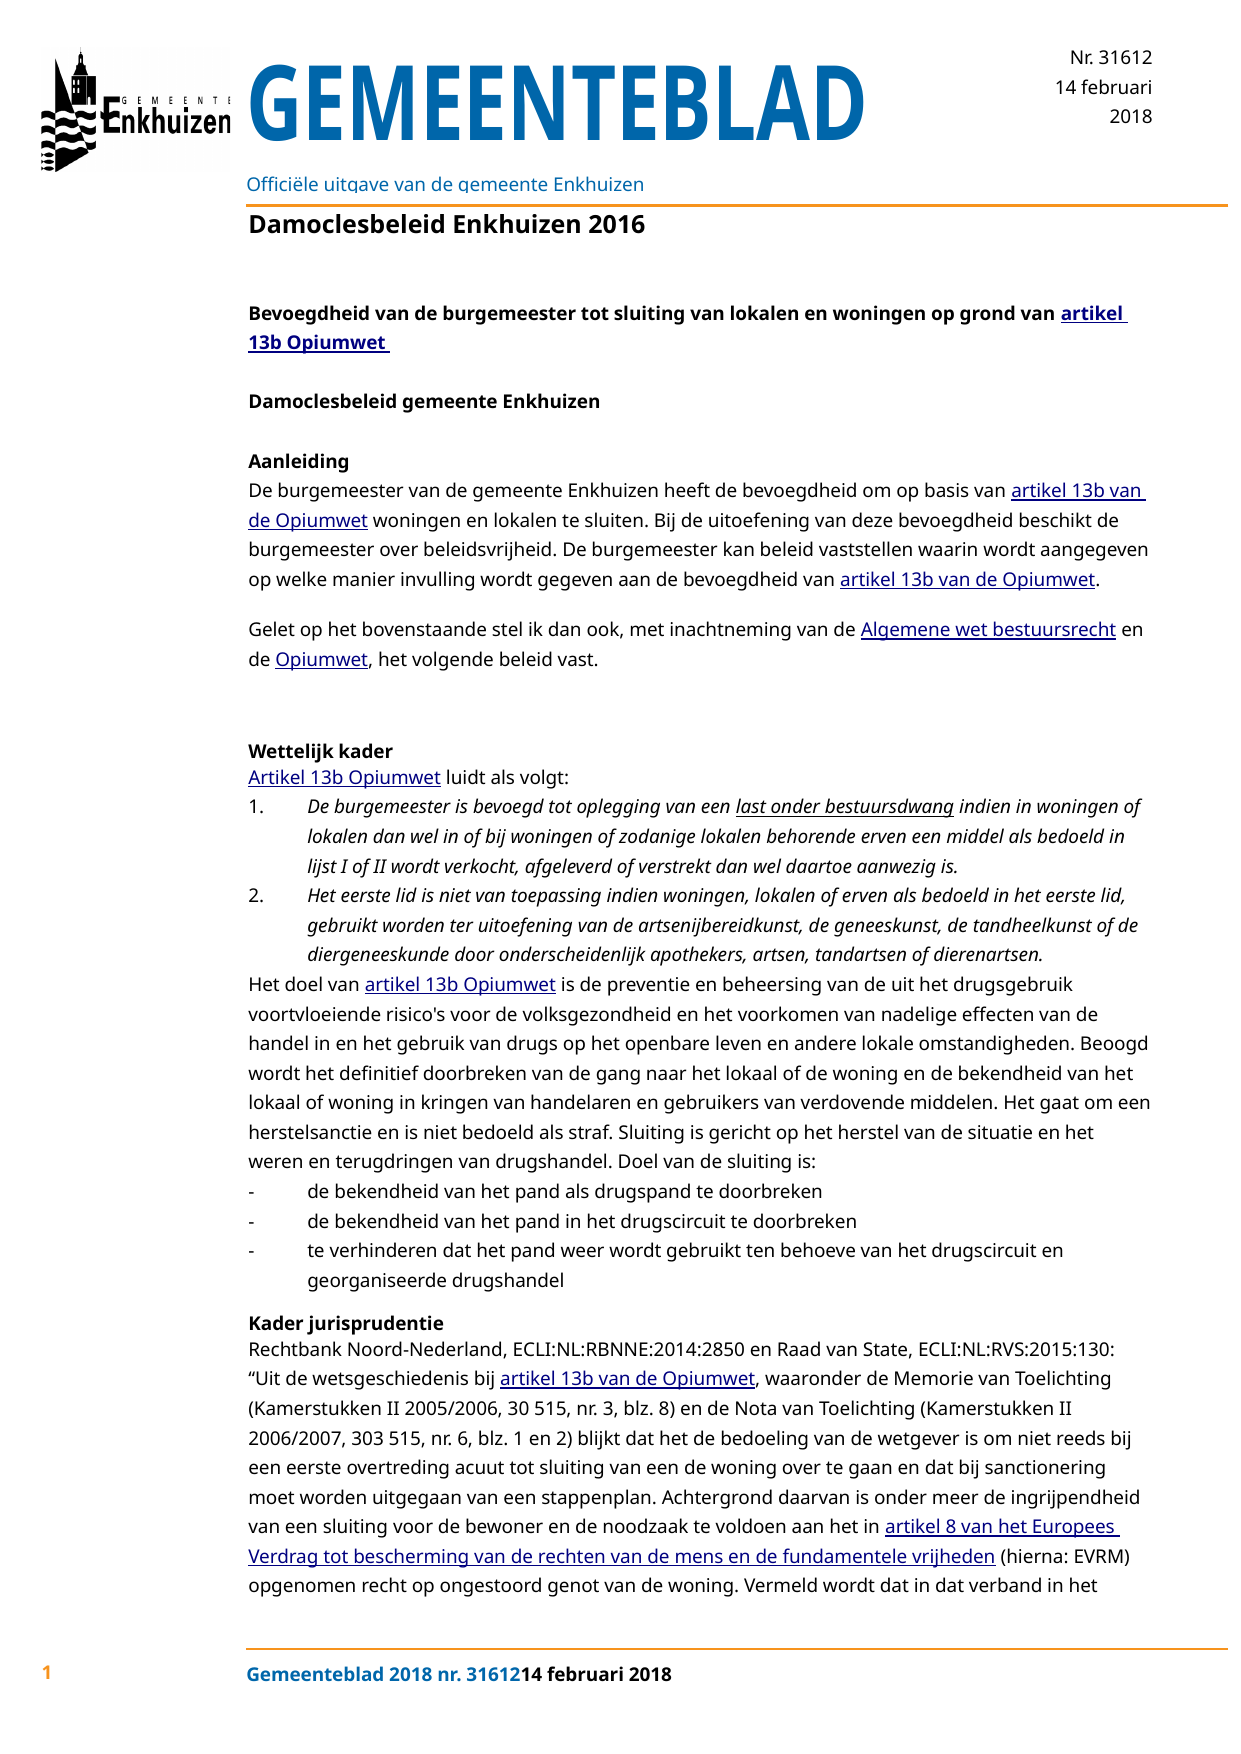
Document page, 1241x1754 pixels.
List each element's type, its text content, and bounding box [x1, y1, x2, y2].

list de bekendheid van het pand in het drugscircuit te doorbreken [248, 1208, 1152, 1234]
text Wettelijk kader [248, 738, 1152, 764]
text Damoclesbeleid gemeente Enkhuizen [248, 389, 1152, 414]
list De burgemeester is bevoegd tot oplegging van een last onder bestuursdwang indien in woningen of lokalen dan wel in of bij woningen of zodanige lokalen behorende erven een middel als bedoeld in lijst I of II wordt verkocht, afgeleverd of verstrekt dan wel daartoe aanwezig is. [248, 794, 1152, 879]
picture [41, 47, 231, 172]
list te verhinderen dat het pand weer wordt gebruikt ten behoeve van het drugscircuit en georganiseerde drugshandel [248, 1237, 1152, 1293]
text Artikel 13b Opiumwet luidt als volgt: [248, 764, 1152, 790]
text Gelet op het bovenstaande stel ik dan ook, met inachtneming van de Algemene wet bestuursrecht en de Opiumwet, het volgende beleid vast. [248, 616, 1152, 672]
text Damoclesbeleid Enkhuizen 2016 [248, 207, 1152, 241]
text “Uit de wetsgeschiedenis bij artikel 13b van de Opiumwet, waaronder de Memorie van Toelichting (Kamerstukken II 2005/2006, 30 515, nr. 3, blz. 8) en de Nota van Toelichting (Kamerstukken II 2006/2007, 303 515, nr. 6, blz. 1 en 2) blijkt dat het de bedoeling van de wetgever is om niet reeds bij een eerste overtreding acuut tot sluiting van een de woning over te gaan en dat bij sanctionering moet worden uitgegaan van een stappenplan. Achtergrond daarvan is onder meer de ingrijpendheid van een sluiting voor de bewoner en de noodzaak te voldoen aan het in artikel 8 van het Europees Verdrag tot bescherming van de rechten van de mens en de fundamentele vrijheden (hierna: EVRM) opgenomen recht op ongestoord genot van de woning. Vermeld wordt dat in dat verband in het [248, 1366, 1152, 1598]
text Het doel van artikel 13b Opiumwet is de preventie en beheersing van de uit het drugsgebruik voortvloeiende risico's voor de volksgezondheid en het voorkomen van nadelige effecten van de handel in en het gebruik van drugs op het openbare leven en andere lokale omstandigheden. Beoogd wordt het definitief doorbreken van de gang naar het lokaal of de woning en de bekendheid van het lokaal of woning in kringen van handelaren en gebruikers van verdovende middelen. Het gaat om een herstelsanctie en is niet bedoeld als straf. Sluiting is gericht op het herstel van de situatie en het weren en terugdringen van drugshandel. Doel van de sluiting is: [248, 971, 1152, 1174]
text Bevoegdheid van de burgemeester tot sluiting van lokalen en woningen op grond van artikel 13b Opiumwet [248, 300, 1152, 355]
text Rechtbank Noord-Nederland, ECLI:NL:RBNNE:2014:2850 en Raad van State, ECLI:NL:RVS:2015:130: [248, 1336, 1152, 1362]
text De burgemeester van de gemeente Enkhuizen heeft de bevoegdheid om op basis van artikel 13b van de Opiumwet woningen en lokalen te sluiten. Bij de uitoefening van deze bevoegdheid beschikt de burgemeester over beleidsvrijheid. De burgemeester kan beleid vaststellen waarin wordt aangegeven op welke manier invulling wordt gegeven aan de bevoegdheid van artikel 13b van de Opiumwet. [248, 477, 1152, 592]
text Aanleiding [248, 448, 1152, 473]
text Kader jurisprudentie [248, 1310, 1152, 1336]
list de bekendheid van het pand als drugspand te doorbreken [248, 1178, 1152, 1204]
list Het eerste lid is niet van toepassing indien woningen, lokalen of erven als bedoeld in het eerste lid, gebruikt worden ter uitoefening van de artsenijbereidkunst, de geneeskunst, de tandheelkunst of de diergeneeskunde door onderscheidenlijk apothekers, artsen, tandartsen of dierenartsen. [248, 882, 1152, 967]
